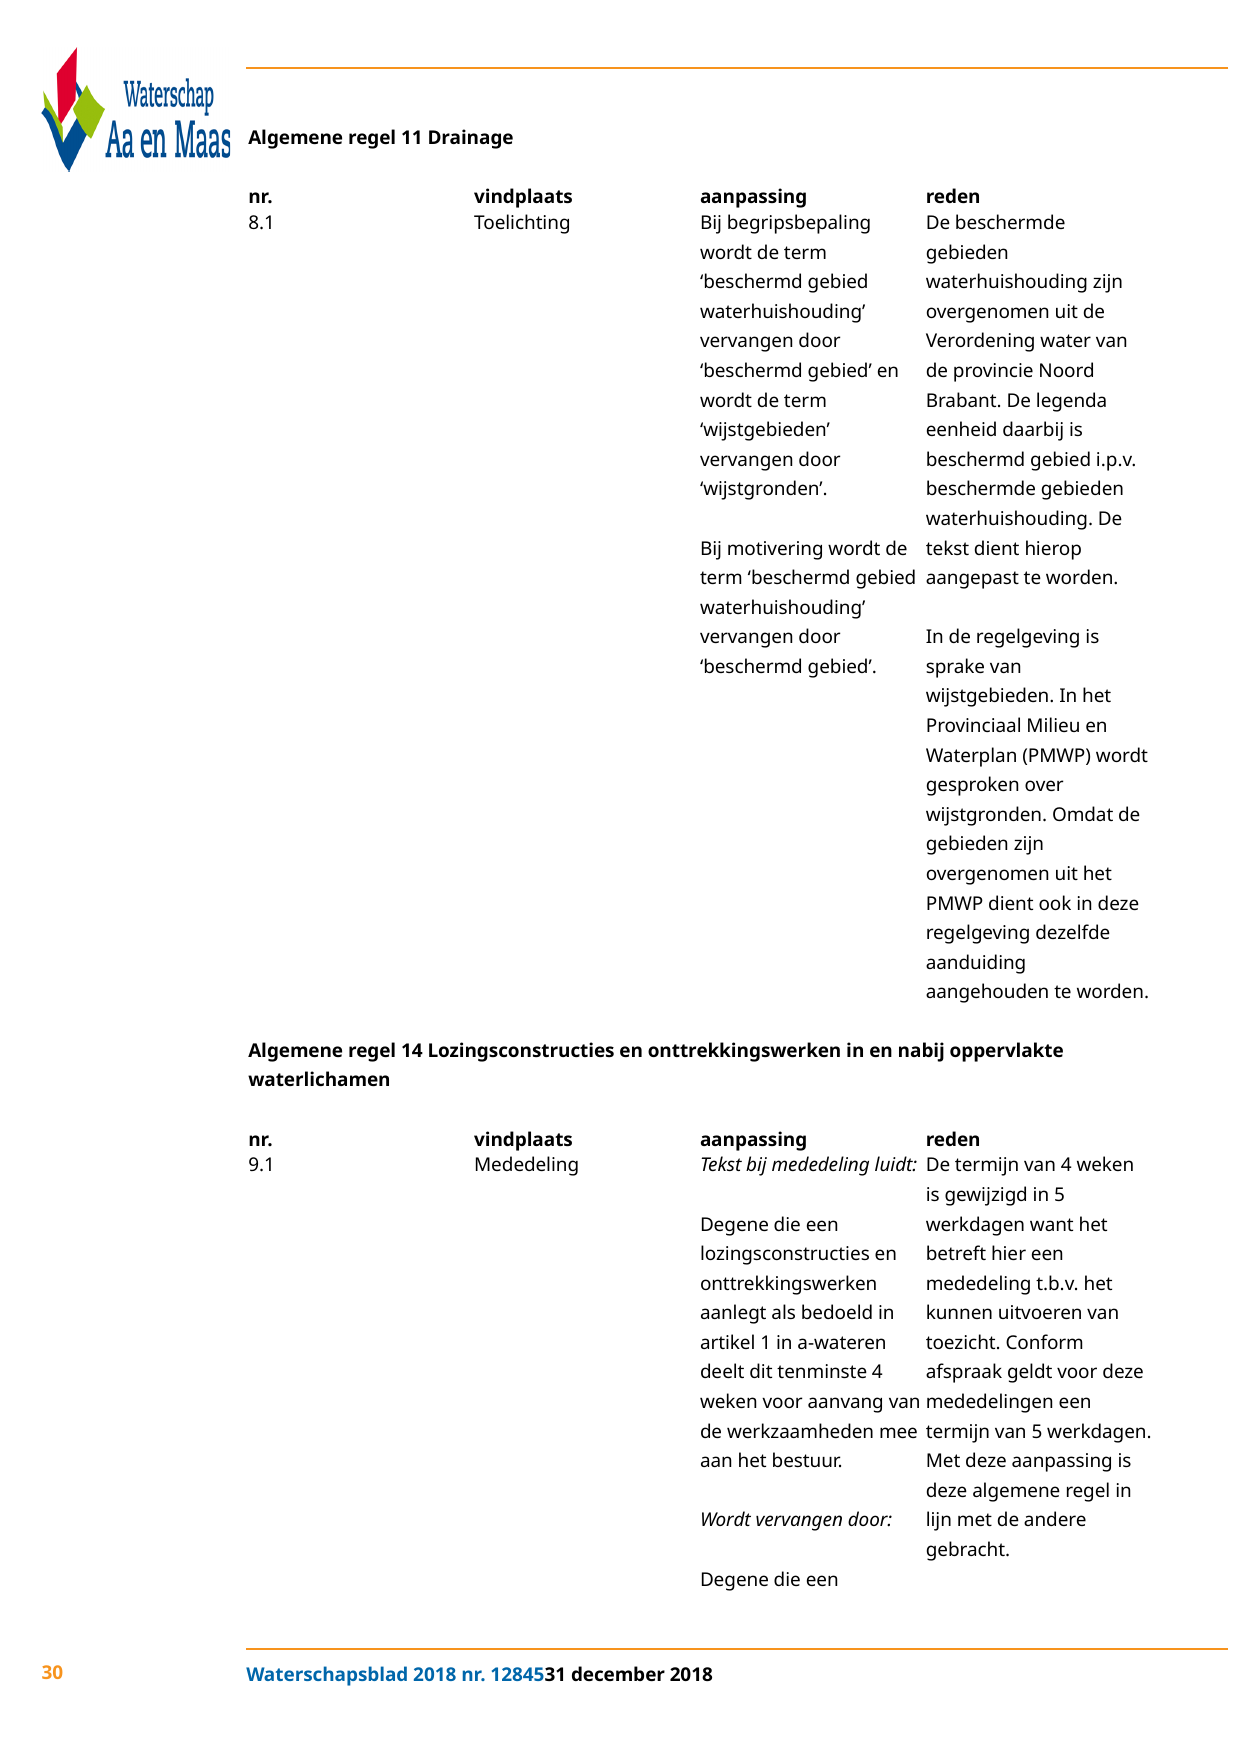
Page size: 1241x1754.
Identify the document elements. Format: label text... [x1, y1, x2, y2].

text Algemene regel 11 Drainage [248, 124, 1152, 150]
table_cell 8.1 [248, 209, 474, 1004]
table_header aanpassing [700, 1126, 926, 1152]
table_header nr. [248, 184, 474, 209]
table_cell De termijn van 4 weken is gewijzigd in 5 werkdagen want het betreft hier een mededeling t.b.v. het kunnen uitvoeren van toezicht. Conform afspraak geldt voor deze mededelingen een termijn van 5 werkdagen. Met deze aanpassing is deze algemene regel in lijn met de andere gebracht. [926, 1152, 1152, 1592]
table_cell Tekst bij mededeling luidt: Degene die een lozingsconstructies en onttrekkingswerken aanlegt als bedoeld in artikel 1 in a-wateren deelt dit tenminste 4 weken voor aanvang van de werkzaamheden mee aan het bestuur. Wordt vervangen door: Degene die een [700, 1152, 926, 1592]
table_header aanpassing [700, 184, 926, 209]
table_cell De beschermde gebieden waterhuishouding zijn overgenomen uit de Verordening water van de provincie Noord Brabant. De legenda eenheid daarbij is beschermd gebied i.p.v. beschermde gebieden waterhuishouding. De tekst dient hierop aangepast te worden. In de regelgeving is sprake van wijstgebieden. In het Provinciaal Milieu en Waterplan (PMWP) wordt gesproken over wijstgronden. Omdat de gebieden zijn overgenomen uit het PMWP dient ook in deze regelgeving dezelfde aanduiding aangehouden te worden. [926, 209, 1152, 1004]
table_header nr. [248, 1126, 474, 1152]
table_header reden [926, 1126, 1152, 1152]
table_cell 9.1 [248, 1152, 474, 1592]
text Algemene regel 14 Lozingsconstructies en onttrekkingswerken in en nabij oppervlakte waterlichamen [248, 1037, 1152, 1092]
table_cell Mededeling [474, 1152, 700, 1592]
picture [41, 47, 231, 172]
table_cell Toelichting [474, 209, 700, 1004]
table_header vindplaats [474, 1126, 700, 1152]
table_header reden [926, 184, 1152, 209]
table_header vindplaats [474, 184, 700, 209]
table_cell Bij begripsbepaling wordt de term ‘beschermd gebied waterhuishouding’ vervangen door ‘beschermd gebied’ en wordt de term ‘wijstgebieden’ vervangen door ‘wijstgronden’. Bij motivering wordt de term ‘beschermd gebied waterhuishouding’ vervangen door ‘beschermd gebied’. [700, 209, 926, 1004]
